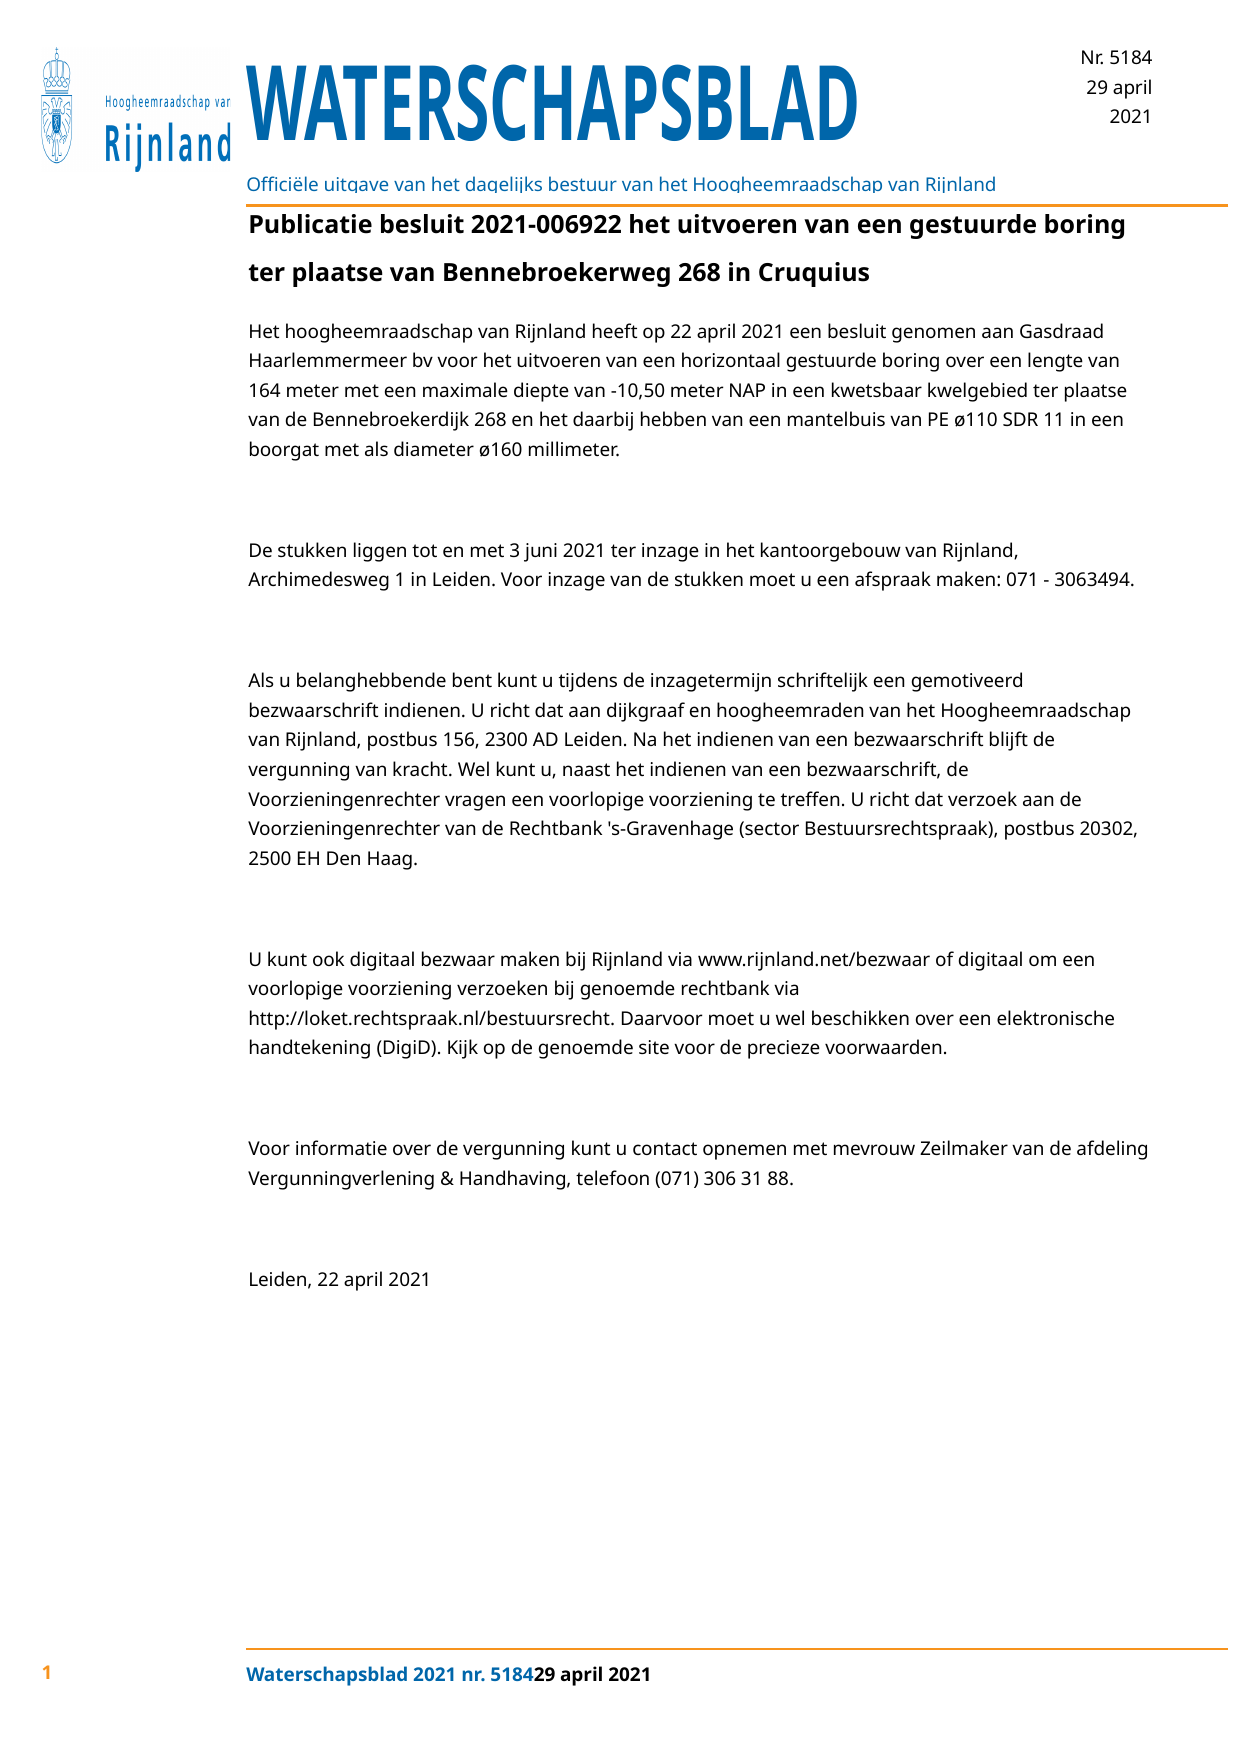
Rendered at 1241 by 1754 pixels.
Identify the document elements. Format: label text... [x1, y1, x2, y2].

text U kunt ook digitaal bezwaar maken bij Rijnland via www.rijnland.net/bezwaar of digitaal om een voorlopige voorziening verzoeken bij genoemde rechtbank via http://loket.rechtspraak.nl/bestuursrecht. Daarvoor moet u wel beschikken over een elektronische handtekening (DigiD). Kijk op de genoemde site voor de precieze voorwaarden. [248, 946, 1152, 1060]
text De stukken liggen tot en met 3 juni 2021 ter inzage in het kantoorgebouw van Rijnland, Archimedesweg 1 in Leiden. Voor inzage van de stukken moet u een afspraak maken: 071 - 3063494. [248, 537, 1152, 592]
text Voor informatie over de vergunning kunt u contact opnemen met mevrouw Zeilmaker van de afdeling Vergunningverlening & Handhaving, telefoon (071) 306 31 88. [248, 1135, 1152, 1191]
text Als u belanghebbende bent kunt u tijdens de inzagetermijn schriftelijk een gemotiveerd bezwaarschrift indienen. U richt dat aan dijkgraaf en hoogheemraden van het Hoogheemraadschap van Rijnland, postbus 156, 2300 AD Leiden. Na het indienen van een bezwaarschrift blijft de vergunning van kracht. Wel kunt u, naast het indienen van een bezwaarschrift, de Voorzieningenrechter vragen een voorlopige voorziening te treffen. U richt dat verzoek aan de Voorzieningenrechter van de Rechtbank 's-Gravenhage (sector Bestuursrechtspraak), postbus 20302, 2500 EH Den Haag. [248, 667, 1152, 871]
text Het hoogheemraadschap van Rijnland heeft op 22 april 2021 een besluit genomen aan Gasdraad Haarlemmermeer bv voor het uitvoeren van een horizontaal gestuurde boring over een lengte van 164 meter met een maximale diepte van -10,50 meter NAP in een kwetsbaar kwelgebied ter plaatse van de Bennebroekerdijk 268 en het daarbij hebben van een mantelbuis van PE ø110 SDR 11 in een boorgat met als diameter ø160 millimeter. [248, 318, 1152, 462]
picture [41, 47, 231, 172]
text Leiden, 22 april 2021 [248, 1266, 1152, 1292]
text Publicatie besluit 2021-006922 het uitvoeren van een gestuurde boring ter plaatse van Bennebroekerweg 268 in Cruquius [248, 207, 1152, 288]
